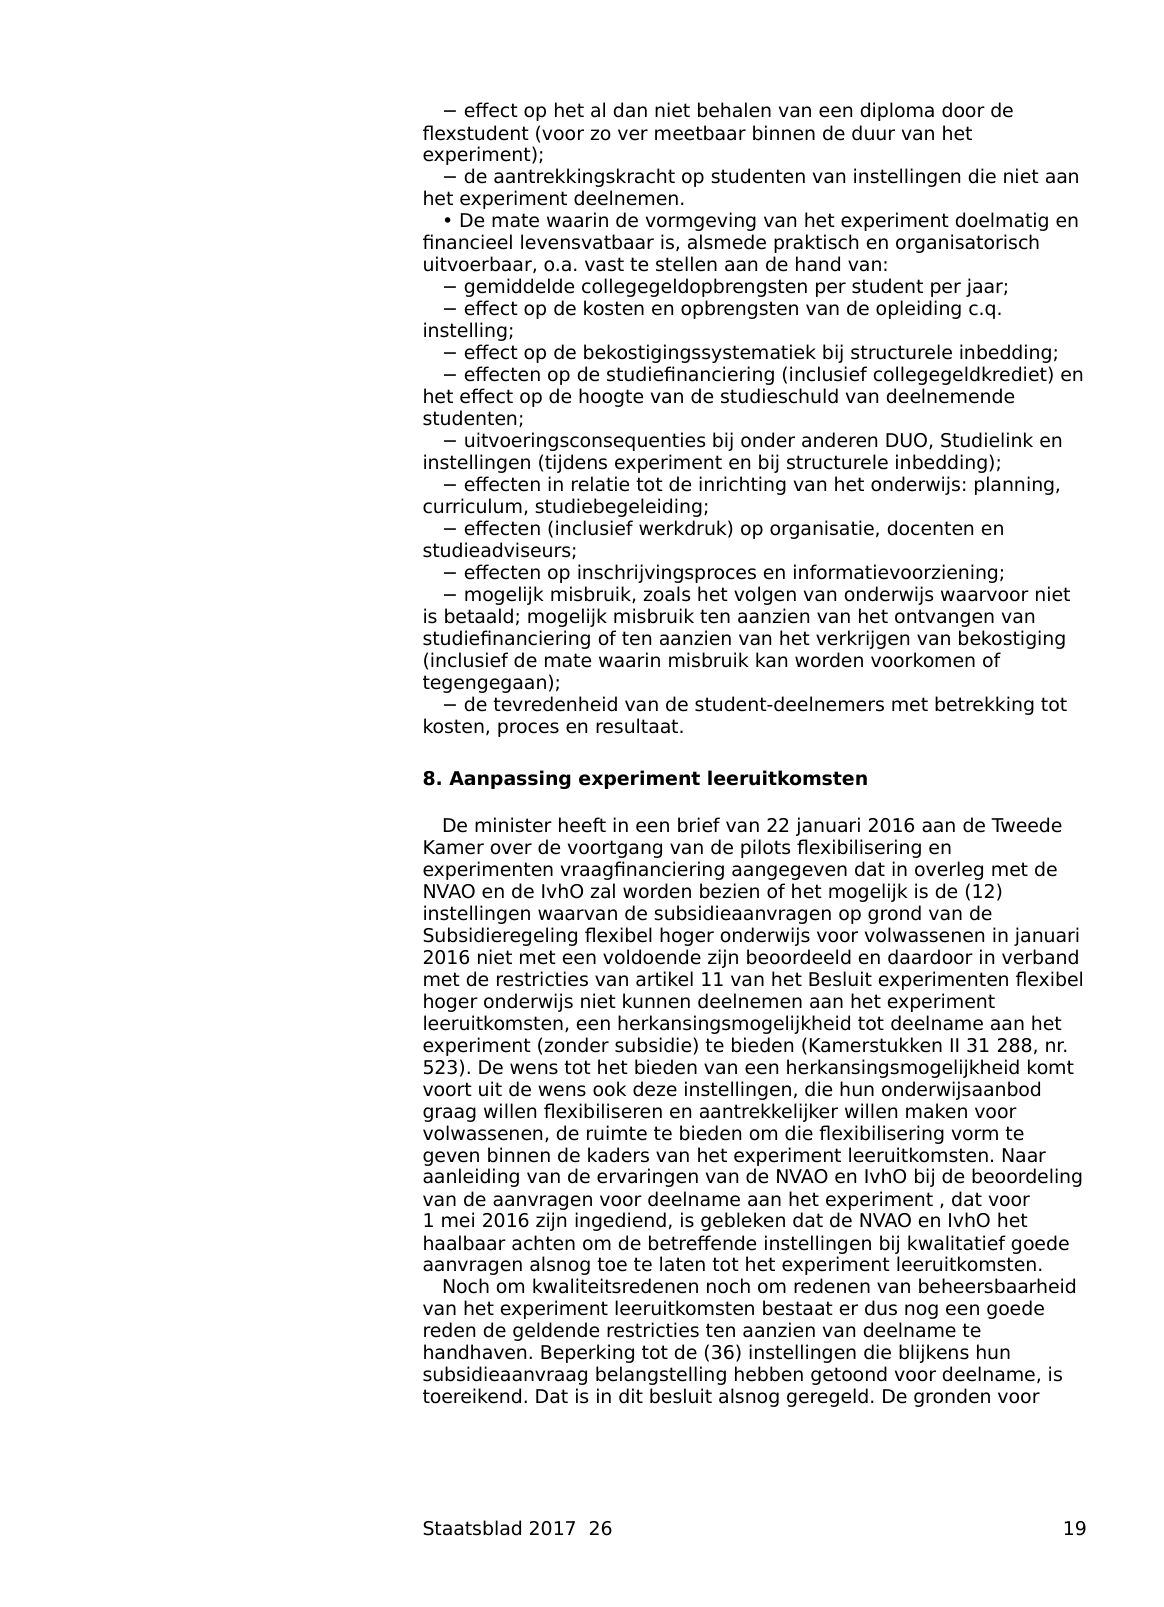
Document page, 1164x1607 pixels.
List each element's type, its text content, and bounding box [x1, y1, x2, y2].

text − mogelijk misbruik, zoals het volgen van onderwijs waarvoor niet is betaald; mogelijk misbruik ten aanzien van het ontvangen van studiefinanciering of ten aanzien van het verkrijgen van bekostiging (inclusief de mate waarin misbruik kan worden voorkomen of tegengegaan); [422, 584, 1087, 694]
text − effect op het al dan niet behalen van een diploma door de flexstudent (voor zo ver meetbaar binnen de duur van het experiment); [422, 100, 1087, 166]
text − effecten op inschrijvingsproces en informatievoorziening; [422, 562, 1087, 584]
text − effect op de bekostigingssystematiek bij structurele inbedding; [422, 342, 1087, 364]
text − de aantrekkingskracht op studenten van instellingen die niet aan het experiment deelnemen. [422, 166, 1087, 210]
text − effect op de kosten en opbrengsten van de opleiding c.q. instelling; [422, 298, 1087, 342]
text − effecten (inclusief werkdruk) op organisatie, docenten en studieadviseurs; [422, 518, 1087, 562]
text − de tevredenheid van de student-deelnemers met betrekking tot kosten, proces en resultaat. [422, 694, 1087, 738]
text − uitvoeringsconsequenties bij onder anderen DUO, Studielink en instellingen (tijdens experiment en bij structurele inbedding); [422, 430, 1087, 474]
text − effecten in relatie tot de inrichting van het onderwijs: planning, curriculum, studiebegeleiding; [422, 474, 1087, 518]
text − effecten op de studiefinanciering (inclusief collegegeldkrediet) en het effect op de hoogte van de studieschuld van deelnemende studenten; [422, 364, 1087, 430]
text De minister heeft in een brief van 22 januari 2016 aan de Tweede Kamer over de voortgang van de pilots flexibilisering en experimenten vraagfinanciering aangegeven dat in overleg met de NVAO en de IvhO zal worden bezien of het mogelijk is de (12) instellingen waarvan de subsidieaanvragen op grond van de Subsidieregeling flexibel hoger onderwijs voor volwassenen in januari 2016 niet met een voldoende zijn beoordeeld en daardoor in verband met de restricties van artikel 11 van het Besluit experimenten flexibel hoger onderwijs niet kunnen deelnemen aan het experiment leeruitkomsten, een herkansingsmogelijkheid tot deelname aan het experiment (zonder subsidie) te bieden (Kamerstukken II 31 288, nr. 523). De wens tot het bieden van een herkansingsmogelijkheid komt voort uit de wens ook deze instellingen, die hun onderwijsaanbod graag willen flexibiliseren en aantrekkelijker willen maken voor volwassenen, de ruimte te bieden om die flexibilisering vorm te geven binnen de kaders van het experiment leeruitkomsten. Naar aanleiding van de ervaringen van de NVAO en IvhO bij de beoordeling van de aanvragen voor deelname aan het experiment , dat voor 1 mei 2016 zijn ingediend, is gebleken dat de NVAO en IvhO het haalbaar achten om de betreffende instellingen bij kwalitatief goede aanvragen alsnog toe te laten tot het experiment leeruitkomsten. [422, 815, 1087, 1276]
text − gemiddelde collegegeldopbrengsten per student per jaar; [422, 276, 1087, 298]
subtitle 8. Aanpassing experiment leeruitkomsten [422, 768, 1087, 790]
text • De mate waarin de vormgeving van het experiment doelmatig en financieel levensvatbaar is, alsmede praktisch en organisatorisch uitvoerbaar, o.a. vast te stellen aan de hand van: [422, 210, 1087, 276]
text Noch om kwaliteitsredenen noch om redenen van beheersbaarheid van het experiment leeruitkomsten bestaat er dus nog een goede reden de geldende restricties ten aanzien van deelname te handhaven. Beperking tot de (36) instellingen die blijkens hun subsidieaanvraag belangstelling hebben getoond voor deelname, is toereikend. Dat is in dit besluit alsnog geregeld. De gronden voor [422, 1276, 1087, 1408]
